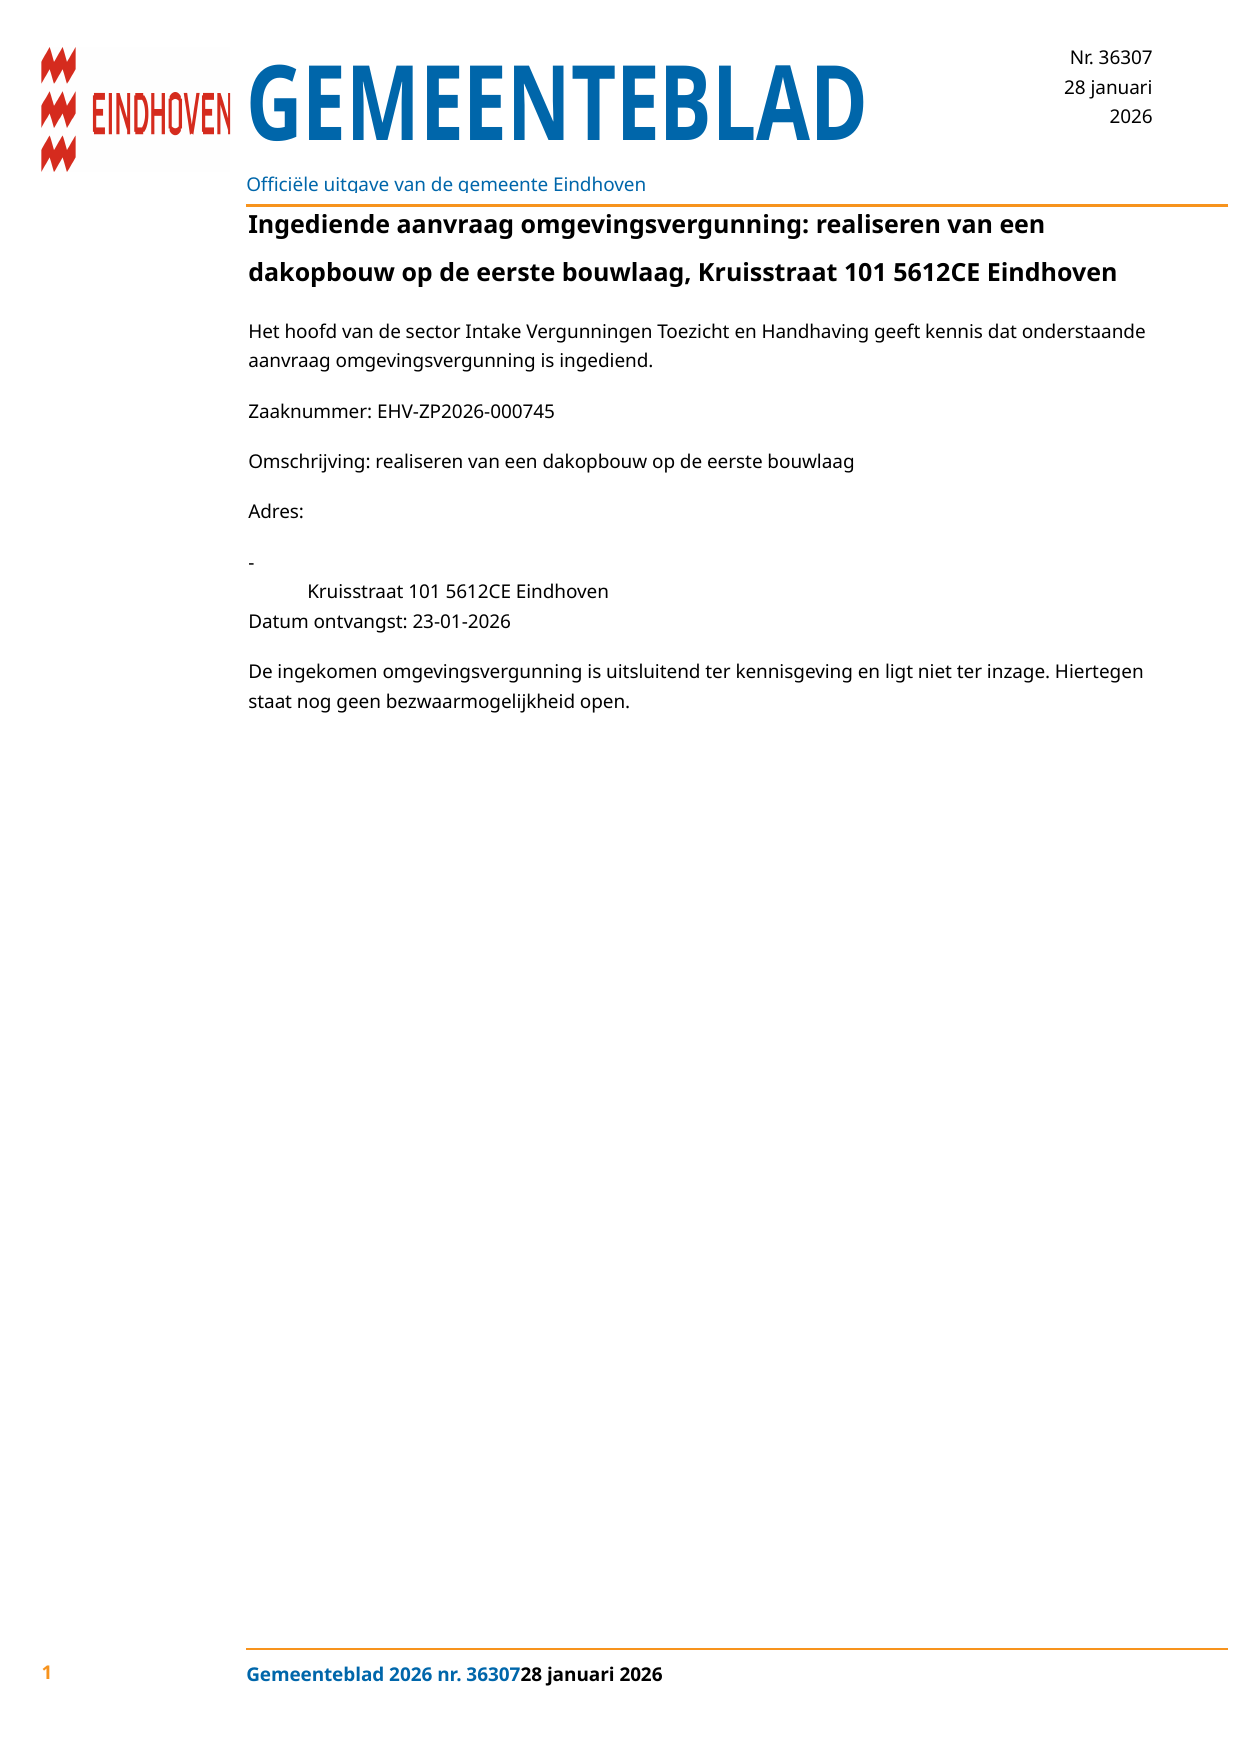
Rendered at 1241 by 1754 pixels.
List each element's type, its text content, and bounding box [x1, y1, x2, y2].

text De ingekomen omgevingsvergunning is uitsluitend ter kennisgeving en ligt niet ter inzage. Hiertegen staat nog geen bezwaarmogelijkheid open. [248, 659, 1152, 714]
list Kruisstraat 101 5612CE Eindhoven [248, 579, 1152, 604]
text Ingediende aanvraag omgevingsvergunning: realiseren van een dakopbouw op de eerste bouwlaag, Kruisstraat 101 5612CE Eindhoven [248, 207, 1152, 288]
text Het hoofd van de sector Intake Vergunningen Toezicht en Handhaving geeft kennis dat onderstaande aanvraag omgevingsvergunning is ingediend. [248, 318, 1152, 373]
picture [41, 47, 231, 172]
text Datum ontvangst: 23-01-2026 [248, 608, 1152, 634]
text Omschrijving: realiseren van een dakopbouw op de eerste bouwlaag [248, 448, 1152, 474]
text Adres: [248, 499, 1152, 524]
text Zaaknummer: EHV-ZP2026-000745 [248, 398, 1152, 424]
